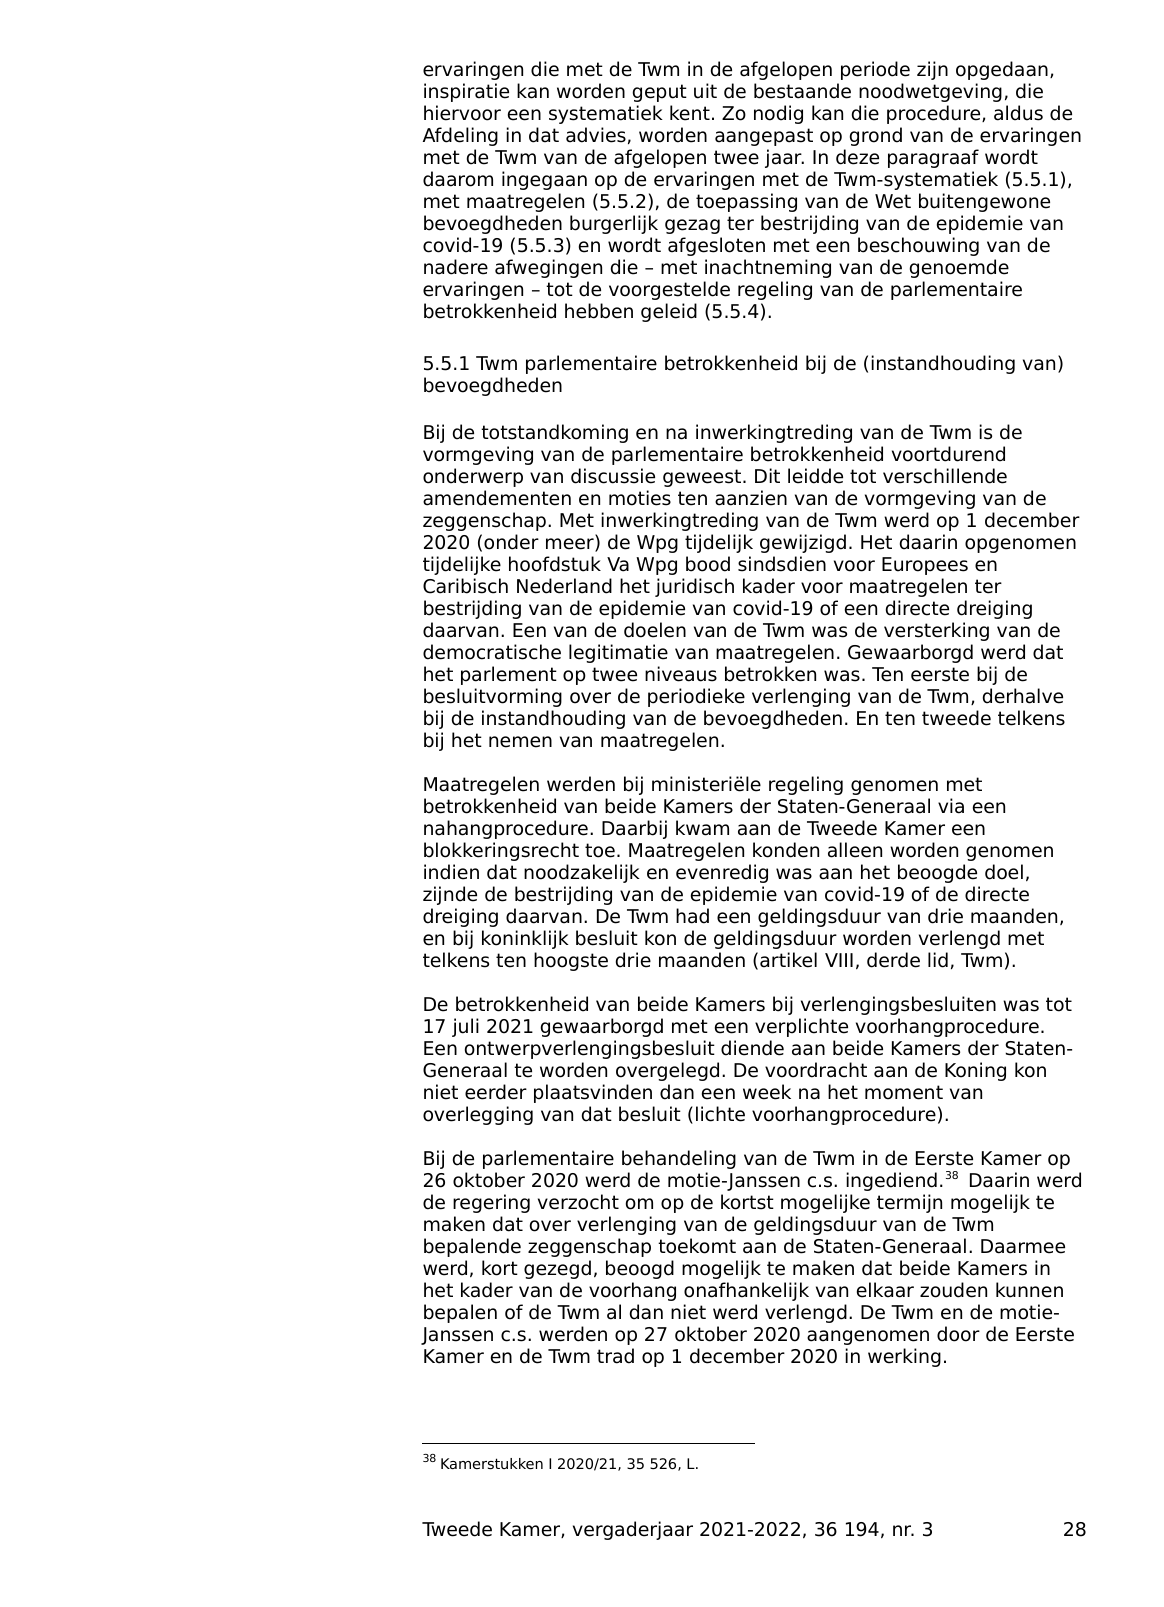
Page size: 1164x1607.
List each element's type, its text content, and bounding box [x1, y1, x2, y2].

text Kamerstukken I 2020/21, 35 526, L. [422, 1452, 1087, 1474]
text ervaringen die met de Twm in de afgelopen periode zijn opgedaan, inspiratie kan worden geput uit de bestaande noodwetgeving, die hiervoor een systematiek kent. Zo nodig kan die procedure, aldus de Afdeling in dat advies, worden aangepast op grond van de ervaringen met de Twm van de afgelopen twee jaar. In deze paragraaf wordt daarom ingegaan op de ervaringen met de Twm-systematiek (5.5.1), met maatregelen (5.5.2), de toepassing van de Wet buitengewone bevoegdheden burgerlijk gezag ter bestrijding van de epidemie van covid-19 (5.5.3) en wordt afgesloten met een beschouwing van de nadere afwegingen die – met inachtneming van de genoemde ervaringen – tot de voorgestelde regeling van de parlementaire betrokkenheid hebben geleid (5.5.4). [422, 59, 1087, 323]
text De betrokkenheid van beide Kamers bij verlengingsbesluiten was tot 17 juli 2021 gewaarborgd met een verplichte voorhangprocedure. Een ontwerpverlengingsbesluit diende aan beide Kamers der Staten-Generaal te worden overgelegd. De voordracht aan de Koning kon niet eerder plaatsvinden dan een week na het moment van overlegging van dat besluit (lichte voorhangprocedure). [422, 994, 1087, 1126]
text Bij de totstandkoming en na inwerkingtreding van de Twm is de vormgeving van de parlementaire betrokkenheid voortdurend onderwerp van discussie geweest. Dit leidde tot verschillende amendementen en moties ten aanzien van de vormgeving van de zeggenschap. Met inwerkingtreding van de Twm werd op 1 december 2020 (onder meer) de Wpg tijdelijk gewijzigd. Het daarin opgenomen tijdelijke hoofdstuk Va Wpg bood sindsdien voor Europees en Caribisch Nederland het juridisch kader voor maatregelen ter bestrijding van de epidemie van covid-19 of een directe dreiging daarvan. Een van de doelen van de Twm was de versterking van de democratische legitimatie van maatregelen. Gewaarborgd werd dat het parlement op twee niveaus betrokken was. Ten eerste bij de besluitvorming over de periodieke verlenging van de Twm, derhalve bij de instandhouding van de bevoegdheden. En ten tweede telkens bij het nemen van maatregelen. [422, 422, 1087, 751]
subtitle 5.5.1 Twm parlementaire betrokkenheid bij de (instandhouding van) bevoegdheden [422, 353, 1087, 397]
text Bij de parlementaire behandeling van de Twm in de Eerste Kamer op 26 oktober 2020 werd de motie-Janssen c.s. ingediend. Daarin werd de regering verzocht om op de kortst mogelijke termijn mogelijk te maken dat over verlenging van de geldingsduur van de Twm bepalende zeggenschap toekomt aan de Staten-Generaal. Daarmee werd, kort gezegd, beoogd mogelijk te maken dat beide Kamers in het kader van de voorhang onafhankelijk van elkaar zouden kunnen bepalen of de Twm al dan niet werd verlengd. De Twm en de motie-Janssen c.s. werden op 27 oktober 2020 aangenomen door de Eerste Kamer en de Twm trad op 1 december 2020 in werking. [422, 1148, 1087, 1367]
text Maatregelen werden bij ministeriële regeling genomen met betrokkenheid van beide Kamers der Staten-Generaal via een nahangprocedure. Daarbij kwam aan de Tweede Kamer een blokkeringsrecht toe. Maatregelen konden alleen worden genomen indien dat noodzakelijk en evenredig was aan het beoogde doel, zijnde de bestrijding van de epidemie van covid-19 of de directe dreiging daarvan. De Twm had een geldingsduur van drie maanden, en bij koninklijk besluit kon de geldingsduur worden verlengd met telkens ten hoogste drie maanden (artikel VIII, derde lid, Twm). [422, 774, 1087, 971]
